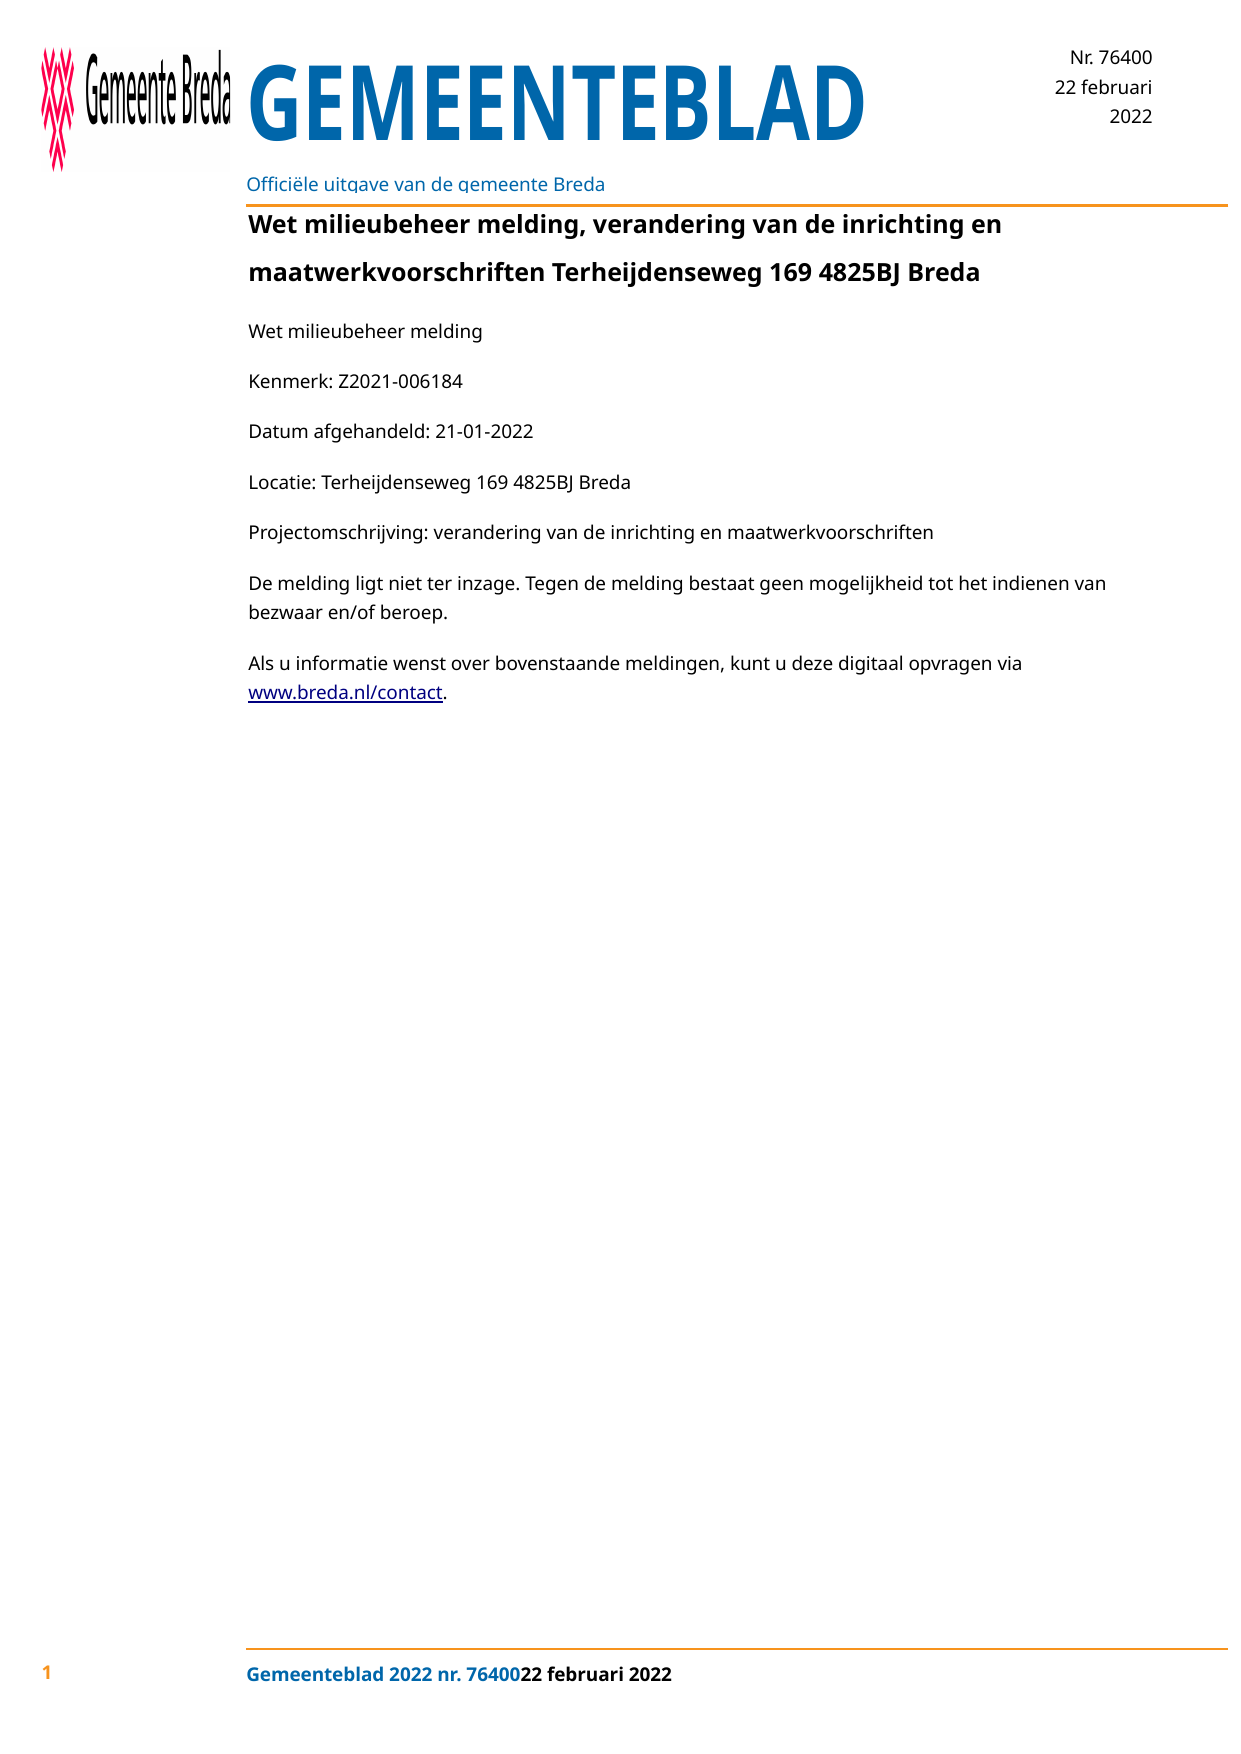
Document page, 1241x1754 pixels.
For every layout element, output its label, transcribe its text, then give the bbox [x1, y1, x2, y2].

text De melding ligt niet ter inzage. Tegen de melding bestaat geen mogelijkheid tot het indienen van bezwaar en/of beroep. [248, 570, 1152, 625]
text Datum afgehandeld: 21-01-2022 [248, 419, 1152, 444]
picture [41, 47, 231, 172]
text Wet milieubeheer melding, verandering van de inrichting en maatwerkvoorschriften Terheijdenseweg 169 4825BJ Breda [248, 207, 1152, 288]
text Kenmerk: Z2021-006184 [248, 368, 1152, 394]
text Projectomschrijving: verandering van de inrichting en maatwerkvoorschriften [248, 519, 1152, 545]
text Als u informatie wenst over bovenstaande meldingen, kunt u deze digitaal opvragen via www.breda.nl/contact. [248, 650, 1152, 705]
text Locatie: Terheijdenseweg 169 4825BJ Breda [248, 469, 1152, 495]
text Wet milieubeheer melding [248, 318, 1152, 344]
